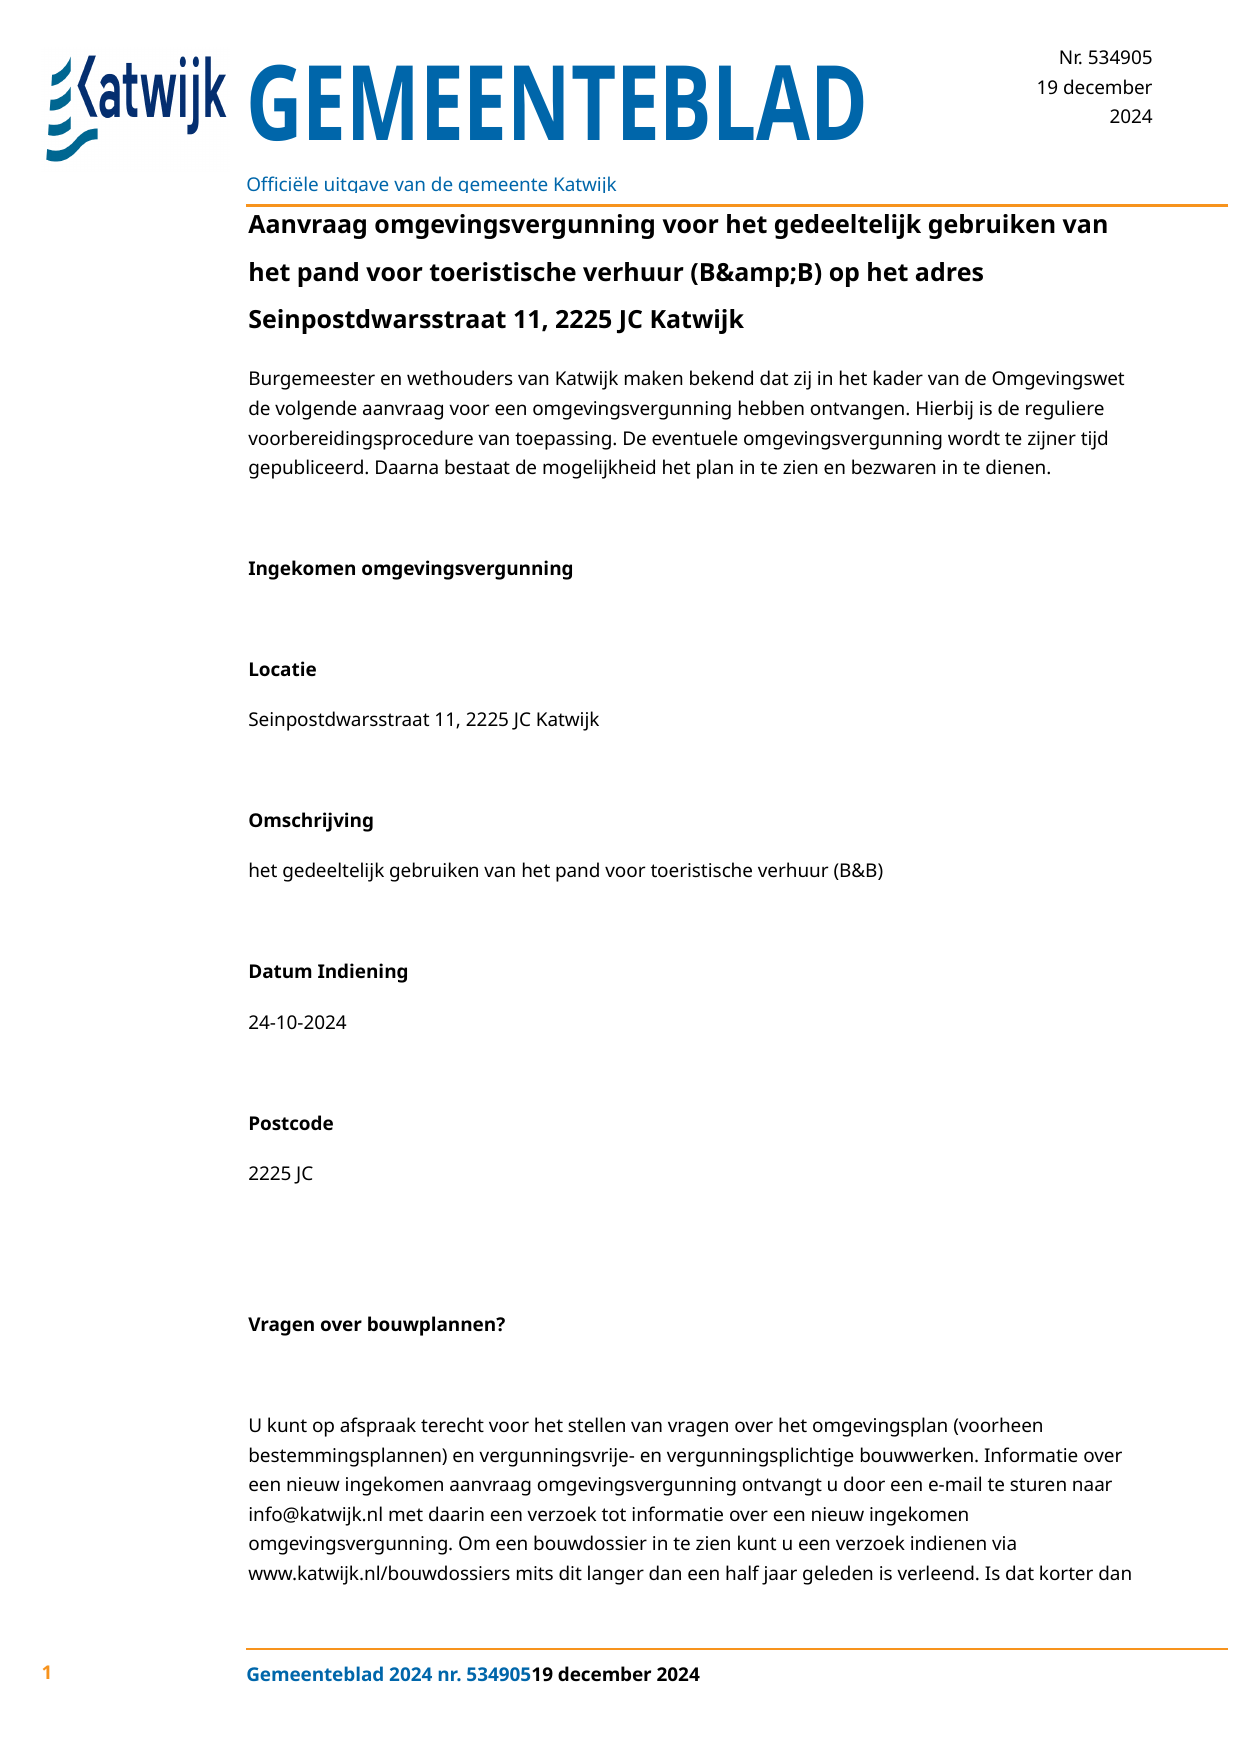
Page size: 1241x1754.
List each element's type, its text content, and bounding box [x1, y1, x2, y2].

text Datum Indiening [248, 958, 1152, 984]
text Burgemeester en wethouders van Katwijk maken bekend dat zij in het kader van de Omgevingswet de volgende aanvraag voor een omgevingsvergunning hebben ontvangen. Hierbij is de reguliere voorbereidingsprocedure van toepassing. De eventuele omgevingsvergunning wordt te zijner tijd gepubliceerd. Daarna bestaat de mogelijkheid het plan in te zien en bezwaren in te dienen. [248, 366, 1152, 480]
text 2225 JC [248, 1160, 1152, 1186]
text het gedeeltelijk gebruiken van het pand voor toeristische verhuur (B&B) [248, 858, 1152, 883]
text Omschrijving [248, 807, 1152, 833]
text Seinpostdwarsstraat 11, 2225 JC Katwijk [248, 706, 1152, 732]
picture [41, 47, 231, 172]
text Postcode [248, 1110, 1152, 1135]
text Vragen over bouwplannen? [248, 1311, 1152, 1337]
text U kunt op afspraak terecht voor het stellen van vragen over het omgevingsplan (voorheen bestemmingsplannen) en vergunningsvrije- en vergunningsplichtige bouwwerken. Informatie over een nieuw ingekomen aanvraag omgevingsvergunning ontvangt u door een e-mail te sturen naar info@katwijk.nl met daarin een verzoek tot informatie over een nieuw ingekomen omgevingsvergunning. Om een bouwdossier in te zien kunt u een verzoek indienen via www.katwijk.nl/bouwdossiers mits dit langer dan een half jaar geleden is verleend. Is dat korter dan [248, 1412, 1152, 1586]
text Aanvraag omgevingsvergunning voor het gedeeltelijk gebruiken van het pand voor toeristische verhuur (B&amp;B) op het adres Seinpostdwarsstraat 11, 2225 JC Katwijk [248, 207, 1152, 336]
text Ingekomen omgevingsvergunning [248, 555, 1152, 581]
text Locatie [248, 656, 1152, 682]
text 24-10-2024 [248, 1009, 1152, 1034]
